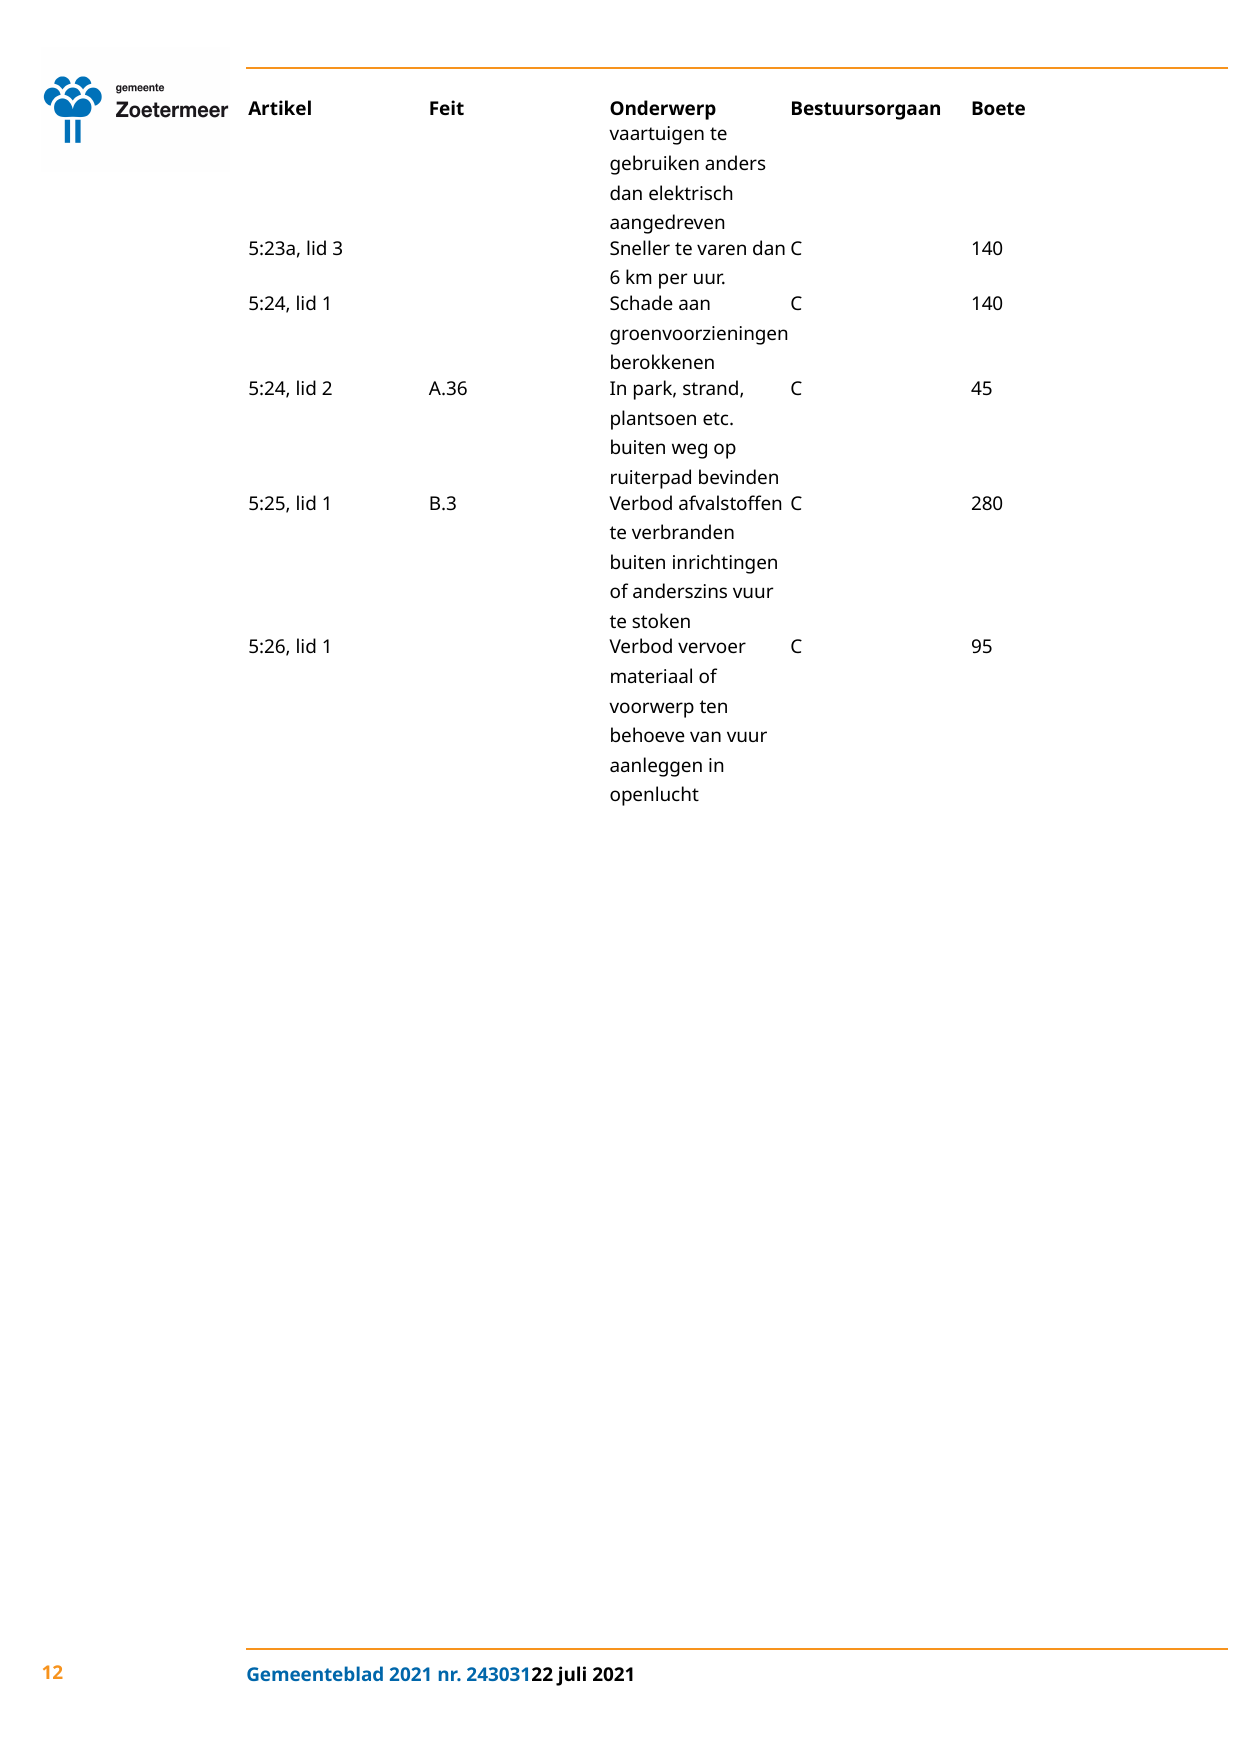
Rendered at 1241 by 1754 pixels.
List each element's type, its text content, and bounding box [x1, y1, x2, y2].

table_cell C [790, 375, 971, 490]
table_header Onderwerp [609, 95, 790, 121]
table_cell C [790, 235, 971, 290]
table_cell C [790, 634, 971, 807]
table_cell 5:23a, lid 3 [248, 235, 429, 290]
table_cell A.36 [429, 375, 609, 490]
table_cell 5:24, lid 2 [248, 375, 429, 490]
table_cell [429, 121, 609, 235]
table_cell 5:25, lid 1 [248, 490, 429, 634]
table_cell 5:24, lid 1 [248, 290, 429, 375]
table_cell 95 [971, 634, 1152, 807]
table_header Artikel [248, 95, 429, 121]
table_cell 140 [971, 290, 1152, 375]
table_cell Sneller te varen dan 6 km per uur. [609, 235, 790, 290]
table_cell 140 [971, 235, 1152, 290]
table_cell [429, 634, 609, 807]
table_cell C [790, 290, 971, 375]
table_header Boete [971, 95, 1152, 121]
table_cell Verbod vervoer materiaal of voorwerp ten behoeve van vuur aanleggen in openlucht [609, 634, 790, 807]
table_cell C [790, 490, 971, 634]
table_cell 45 [971, 375, 1152, 490]
table_header Feit [429, 95, 609, 121]
table_cell 5:26, lid 1 [248, 634, 429, 807]
table_cell [429, 290, 609, 375]
table_cell Verbod afvalstoffen te verbranden buiten inrichtingen of anderszins vuur te stoken [609, 490, 790, 634]
table_header Bestuursorgaan [790, 95, 971, 121]
picture [41, 47, 231, 172]
table_cell B.3 [429, 490, 609, 634]
table_cell [248, 121, 429, 235]
table_cell In park, strand, plantsoen etc. buiten weg op ruiterpad bevinden [609, 375, 790, 490]
table_cell [971, 121, 1152, 235]
table_cell vaartuigen te gebruiken anders dan elektrisch aangedreven [609, 121, 790, 235]
table_cell [429, 235, 609, 290]
table_cell Schade aan groenvoorzieningen berokkenen [609, 290, 790, 375]
table_cell 280 [971, 490, 1152, 634]
table_cell [790, 121, 971, 235]
